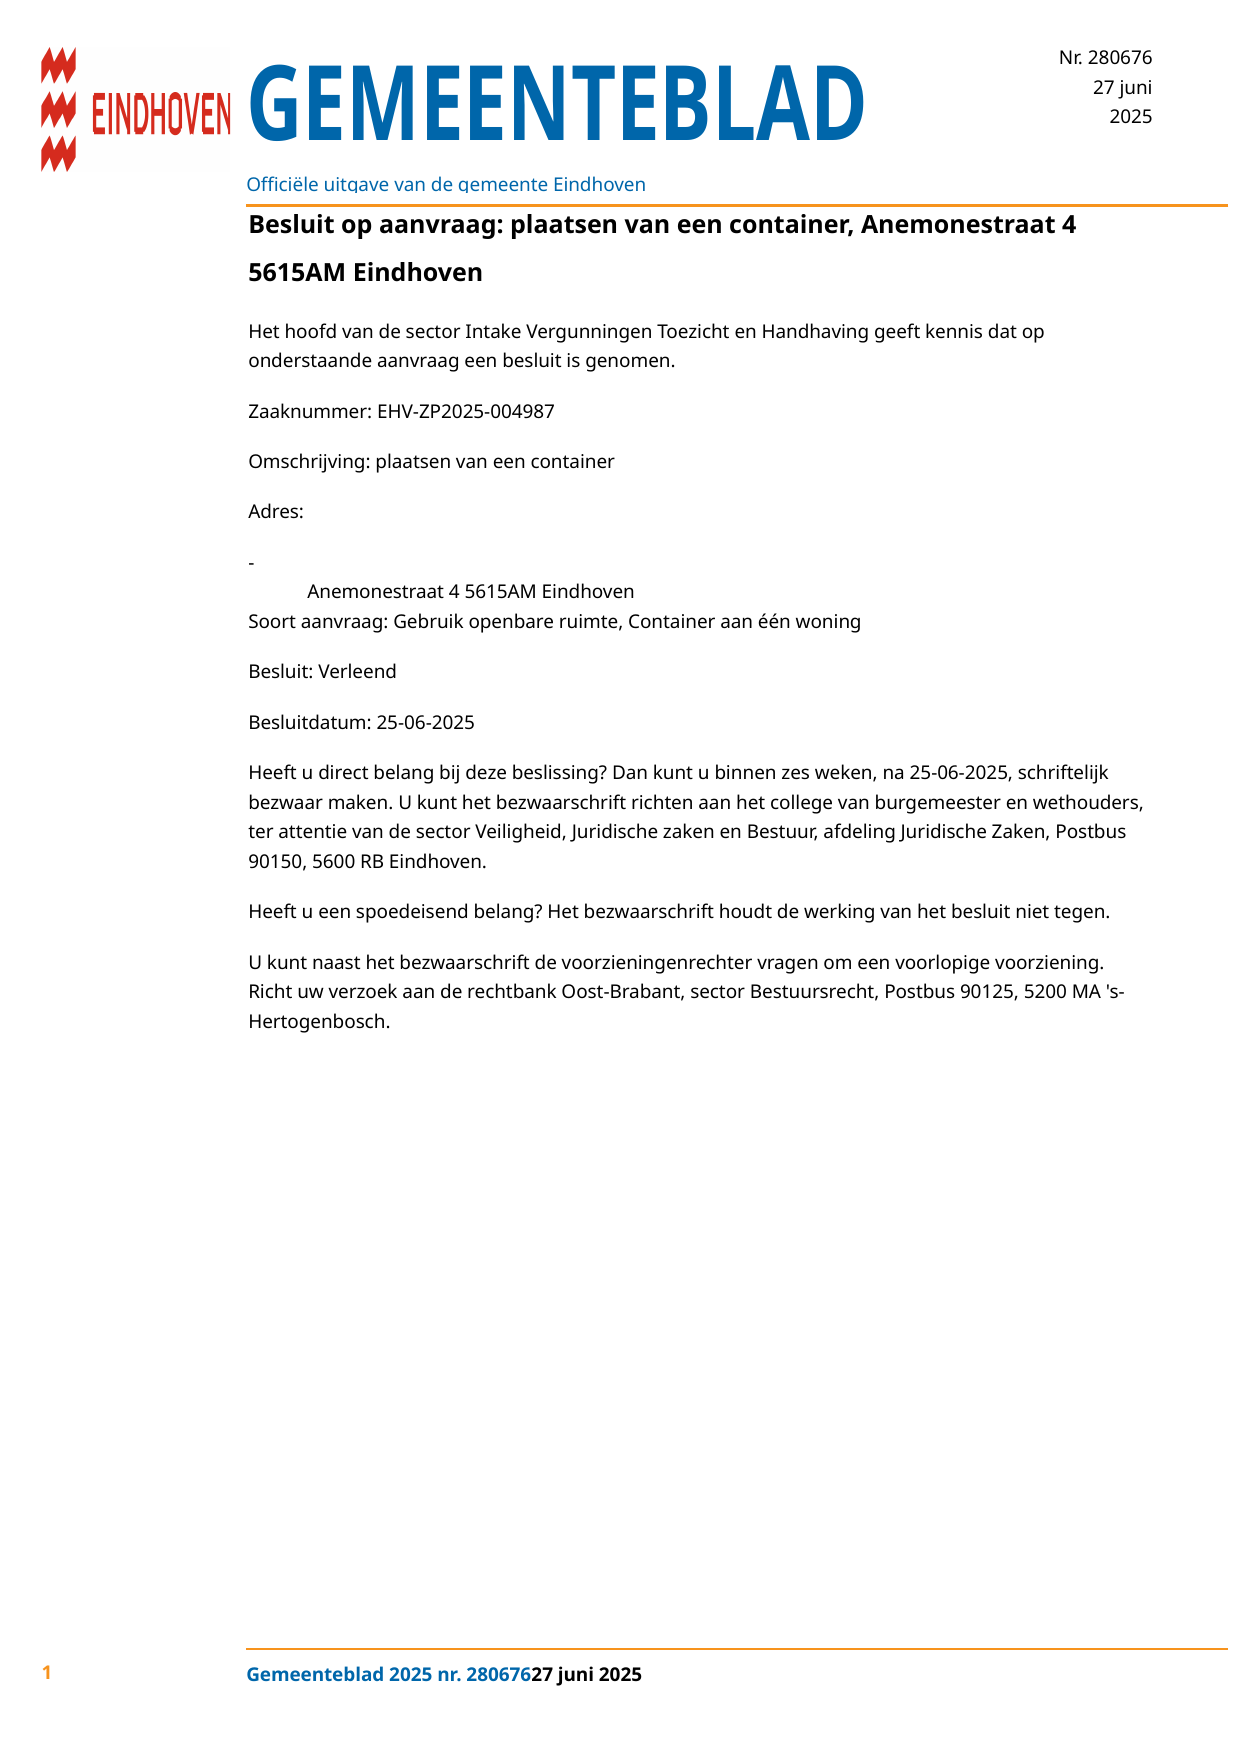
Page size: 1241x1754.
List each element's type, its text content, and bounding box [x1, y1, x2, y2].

text Besluitdatum: 25-06-2025 [248, 709, 1152, 735]
text Adres: [248, 499, 1152, 524]
list Anemonestraat 4 5615AM Eindhoven [248, 579, 1152, 604]
text Het hoofd van de sector Intake Vergunningen Toezicht en Handhaving geeft kennis dat op onderstaande aanvraag een besluit is genomen. [248, 318, 1152, 373]
text U kunt naast het bezwaarschrift de voorzieningenrechter vragen om een voorlopige voorziening. Richt uw verzoek aan de rechtbank Oost-Brabant, sector Bestuursrecht, Postbus 90125, 5200 MA 's-Hertogenbosch. [248, 949, 1152, 1034]
text Omschrijving: plaatsen van een container [248, 448, 1152, 474]
text Heeft u direct belang bij deze beslissing? Dan kunt u binnen zes weken, na 25-06-2025, schriftelijk bezwaar maken. U kunt het bezwaarschrift richten aan het college van burgemeester en wethouders, ter attentie van de sector Veiligheid, Juridische zaken en Bestuur, afdeling Juridische Zaken, Postbus 90150, 5600 RB Eindhoven. [248, 759, 1152, 874]
text Besluit op aanvraag: plaatsen van een container, Anemonestraat 4 5615AM Eindhoven [248, 207, 1152, 288]
picture [41, 47, 231, 172]
text Soort aanvraag: Gebruik openbare ruimte, Container aan één woning [248, 608, 1152, 634]
text Zaaknummer: EHV-ZP2025-004987 [248, 398, 1152, 424]
text Besluit: Verleend [248, 659, 1152, 684]
text Heeft u een spoedeisend belang? Het bezwaarschrift houdt de werking van het besluit niet tegen. [248, 899, 1152, 924]
